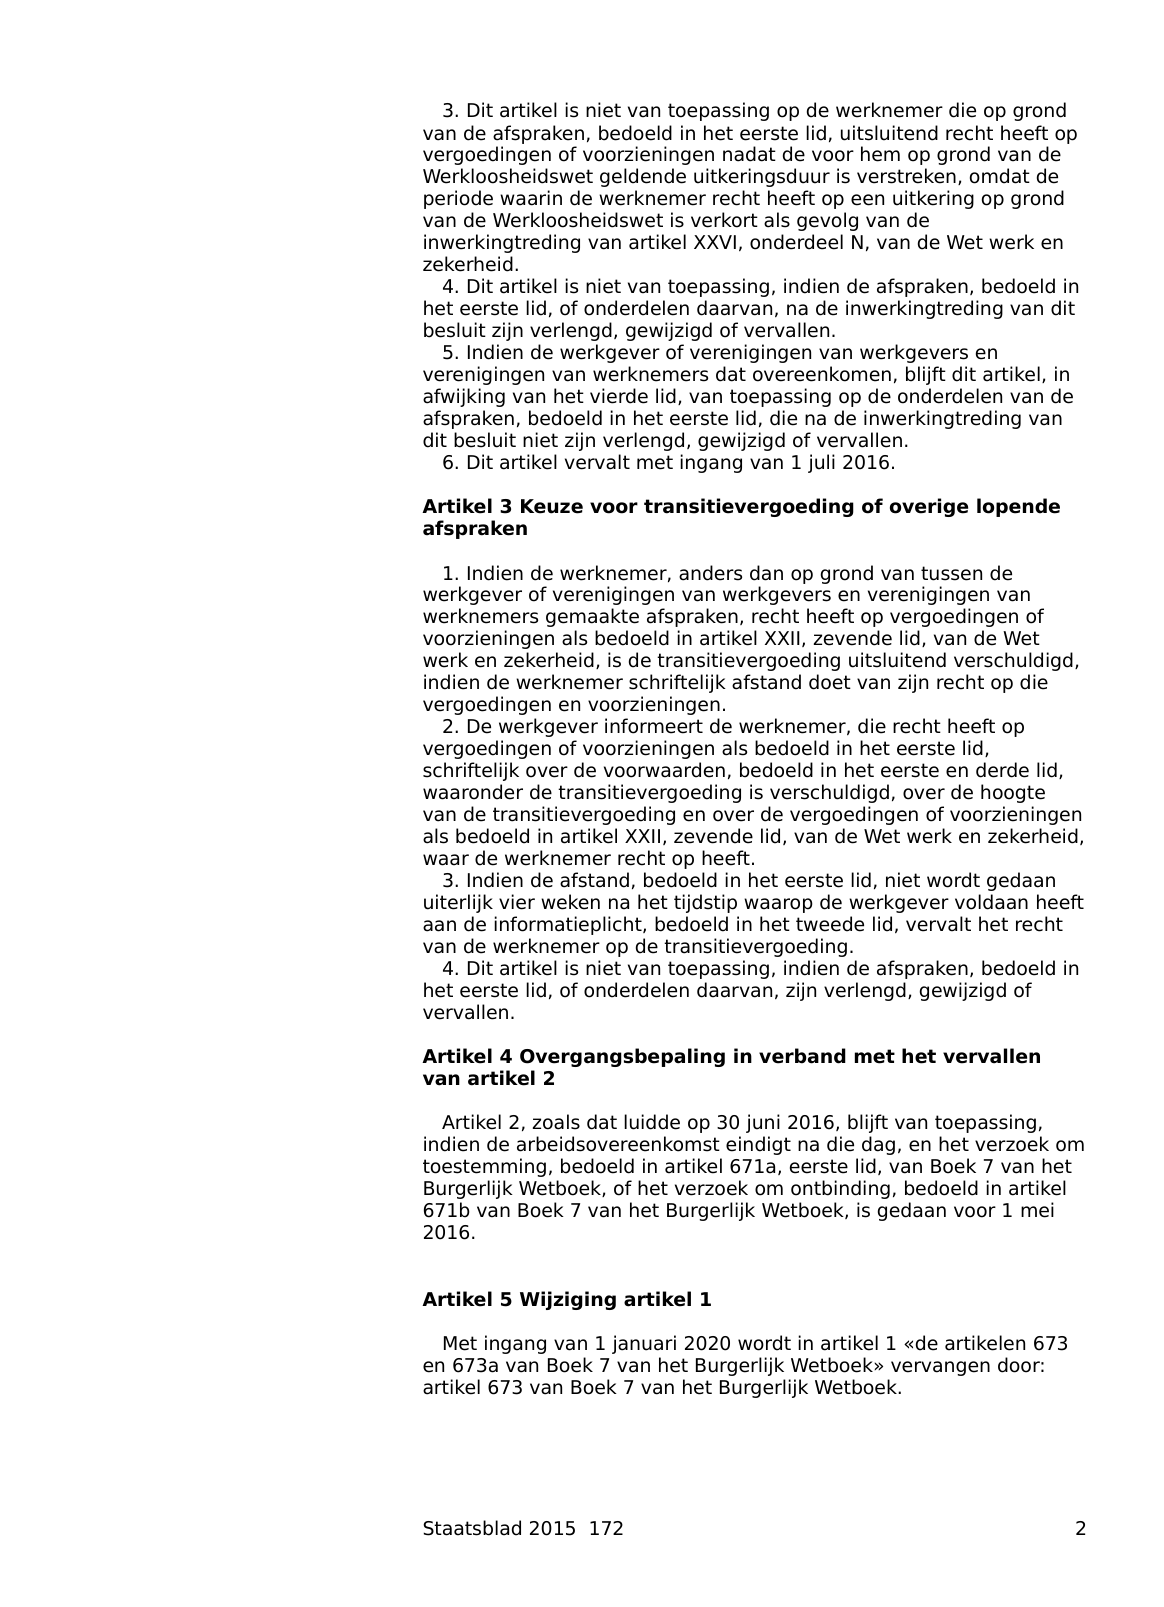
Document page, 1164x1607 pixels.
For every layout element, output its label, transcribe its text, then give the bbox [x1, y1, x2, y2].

subtitle Artikel 5 Wijziging artikel 1 [422, 1288, 1087, 1311]
text 6. Dit artikel vervalt met ingang van 1 juli 2016. [422, 452, 1087, 474]
text 2. De werkgever informeert de werknemer, die recht heeft op vergoedingen of voorzieningen als bedoeld in het eerste lid, schriftelijk over de voorwaarden, bedoeld in het eerste en derde lid, waaronder de transitievergoeding is verschuldigd, over de hoogte van de transitievergoeding en over de vergoedingen of voorzieningen als bedoeld in artikel XXII, zevende lid, van de Wet werk en zekerheid, waar de werknemer recht op heeft. [422, 716, 1087, 870]
text 4. Dit artikel is niet van toepassing, indien de afspraken, bedoeld in het eerste lid, of onderdelen daarvan, zijn verlengd, gewijzigd of vervallen. [422, 958, 1087, 1024]
text 1. Indien de werknemer, anders dan op grond van tussen de werkgever of verenigingen van werkgevers en verenigingen van werknemers gemaakte afspraken, recht heeft op vergoedingen of voorzieningen als bedoeld in artikel XXII, zevende lid, van de Wet werk en zekerheid, is de transitievergoeding uitsluitend verschuldigd, indien de werknemer schriftelijk afstand doet van zijn recht op die vergoedingen en voorzieningen. [422, 562, 1087, 716]
text Met ingang van 1 januari 2020 wordt in artikel 1 «de artikelen 673 en 673a van Boek 7 van het Burgerlijk Wetboek» vervangen door: artikel 673 van Boek 7 van het Burgerlijk Wetboek. [422, 1333, 1087, 1399]
subtitle Artikel 4 Overgangsbepaling in verband met het vervallen van artikel 2 [422, 1046, 1087, 1090]
text Artikel 2, zoals dat luidde op 30 juni 2016, blijft van toepassing, indien de arbeidsovereenkomst eindigt na die dag, en het verzoek om toestemming, bedoeld in artikel 671a, eerste lid, van Boek 7 van het Burgerlijk Wetboek, of het verzoek om ontbinding, bedoeld in artikel 671b van Boek 7 van het Burgerlijk Wetboek, is gedaan voor 1 mei 2016. [422, 1112, 1087, 1244]
subtitle Artikel 3 Keuze voor transitievergoeding of overige lopende afspraken [422, 496, 1087, 540]
text 3. Dit artikel is niet van toepassing op de werknemer die op grond van de afspraken, bedoeld in het eerste lid, uitsluitend recht heeft op vergoedingen of voorzieningen nadat de voor hem op grond van de Werkloosheidswet geldende uitkeringsduur is verstreken, omdat de periode waarin de werknemer recht heeft op een uitkering op grond van de Werkloosheidswet is verkort als gevolg van de inwerkingtreding van artikel XXVI, onderdeel N, van de Wet werk en zekerheid. [422, 100, 1087, 276]
text 3. Indien de afstand, bedoeld in het eerste lid, niet wordt gedaan uiterlijk vier weken na het tijdstip waarop de werkgever voldaan heeft aan de informatieplicht, bedoeld in het tweede lid, vervalt het recht van de werknemer op de transitievergoeding. [422, 870, 1087, 958]
text 4. Dit artikel is niet van toepassing, indien de afspraken, bedoeld in het eerste lid, of onderdelen daarvan, na de inwerkingtreding van dit besluit zijn verlengd, gewijzigd of vervallen. [422, 276, 1087, 342]
text 5. Indien de werkgever of verenigingen van werkgevers en verenigingen van werknemers dat overeenkomen, blijft dit artikel, in afwijking van het vierde lid, van toepassing op de onderdelen van de afspraken, bedoeld in het eerste lid, die na de inwerkingtreding van dit besluit niet zijn verlengd, gewijzigd of vervallen. [422, 342, 1087, 452]
